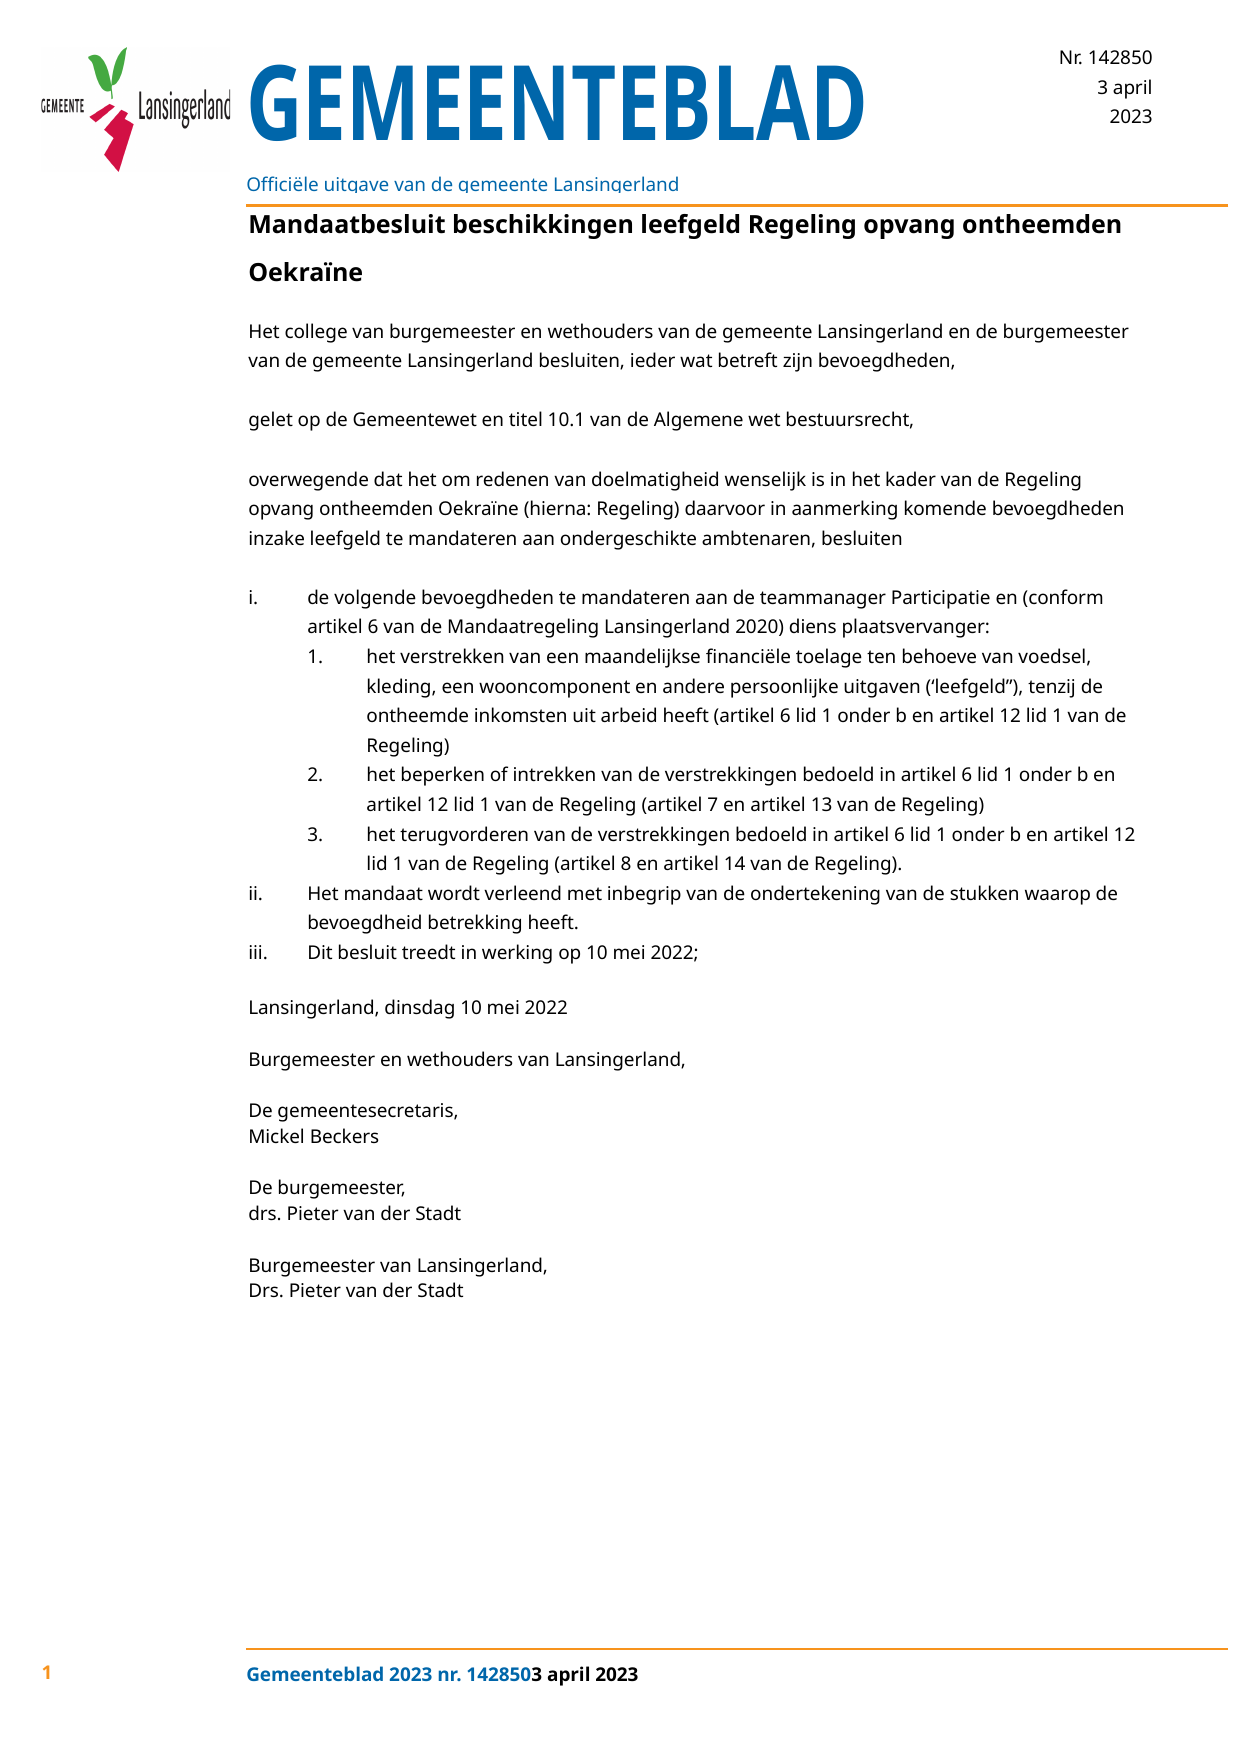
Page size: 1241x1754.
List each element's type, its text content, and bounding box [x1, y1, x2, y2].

list Dit besluit treedt in werking op 10 mei 2022; [248, 939, 1152, 965]
list het verstrekken van een maandelijkse financiële toelage ten behoeve van voedsel, kleding, een wooncomponent en andere persoonlijke uitgaven (‘leefgeld”), tenzij de ontheemde inkomsten uit arbeid heeft (artikel 6 lid 1 onder b en artikel 12 lid 1 van de Regeling) [307, 643, 1152, 758]
picture [41, 47, 231, 172]
text Drs. Pieter van der Stadt [248, 1277, 1152, 1303]
list het terugvorderen van de verstrekkingen bedoeld in artikel 6 lid 1 onder b en artikel 12 lid 1 van de Regeling (artikel 8 en artikel 14 van de Regeling). [307, 821, 1152, 876]
text Het college van burgemeester en wethouders van de gemeente Lansingerland en de burgemeester van de gemeente Lansingerland besluiten, ieder wat betreft zijn bevoegdheden, [248, 318, 1152, 373]
text De gemeentesecretaris, [248, 1097, 1152, 1123]
text Burgemeester van Lansingerland, [248, 1252, 1152, 1277]
text De burgemeester, [248, 1174, 1152, 1200]
text Mickel Beckers [248, 1123, 1152, 1149]
list de volgende bevoegdheden te mandateren aan de teammanager Participatie en (conform artikel 6 van de Mandaatregeling Lansingerland 2020) diens plaatsvervanger: [248, 584, 1152, 639]
list Het mandaat wordt verleend met inbegrip van de ondertekening van de stukken waarop de bevoegdheid betrekking heeft. [248, 880, 1152, 935]
text gelet op de Gemeentewet en titel 10.1 van de Algemene wet bestuursrecht, [248, 407, 1152, 432]
text overwegende dat het om redenen van doelmatigheid wenselijk is in het kader van de Regeling opvang ontheemden Oekraïne (hierna: Regeling) daarvoor in aanmerking komende bevoegdheden inzake leefgeld te mandateren aan ondergeschikte ambtenaren, besluiten [248, 466, 1152, 551]
text Mandaatbesluit beschikkingen leefgeld Regeling opvang ontheemden Oekraïne [248, 207, 1152, 288]
list het beperken of intrekken van de verstrekkingen bedoeld in artikel 6 lid 1 onder b en artikel 12 lid 1 van de Regeling (artikel 7 en artikel 13 van de Regeling) [307, 762, 1152, 817]
text Burgemeester en wethouders van Lansingerland, [248, 1046, 1152, 1072]
text drs. Pieter van der Stadt [248, 1200, 1152, 1226]
text Lansingerland, dinsdag 10 mei 2022 [248, 994, 1152, 1020]
